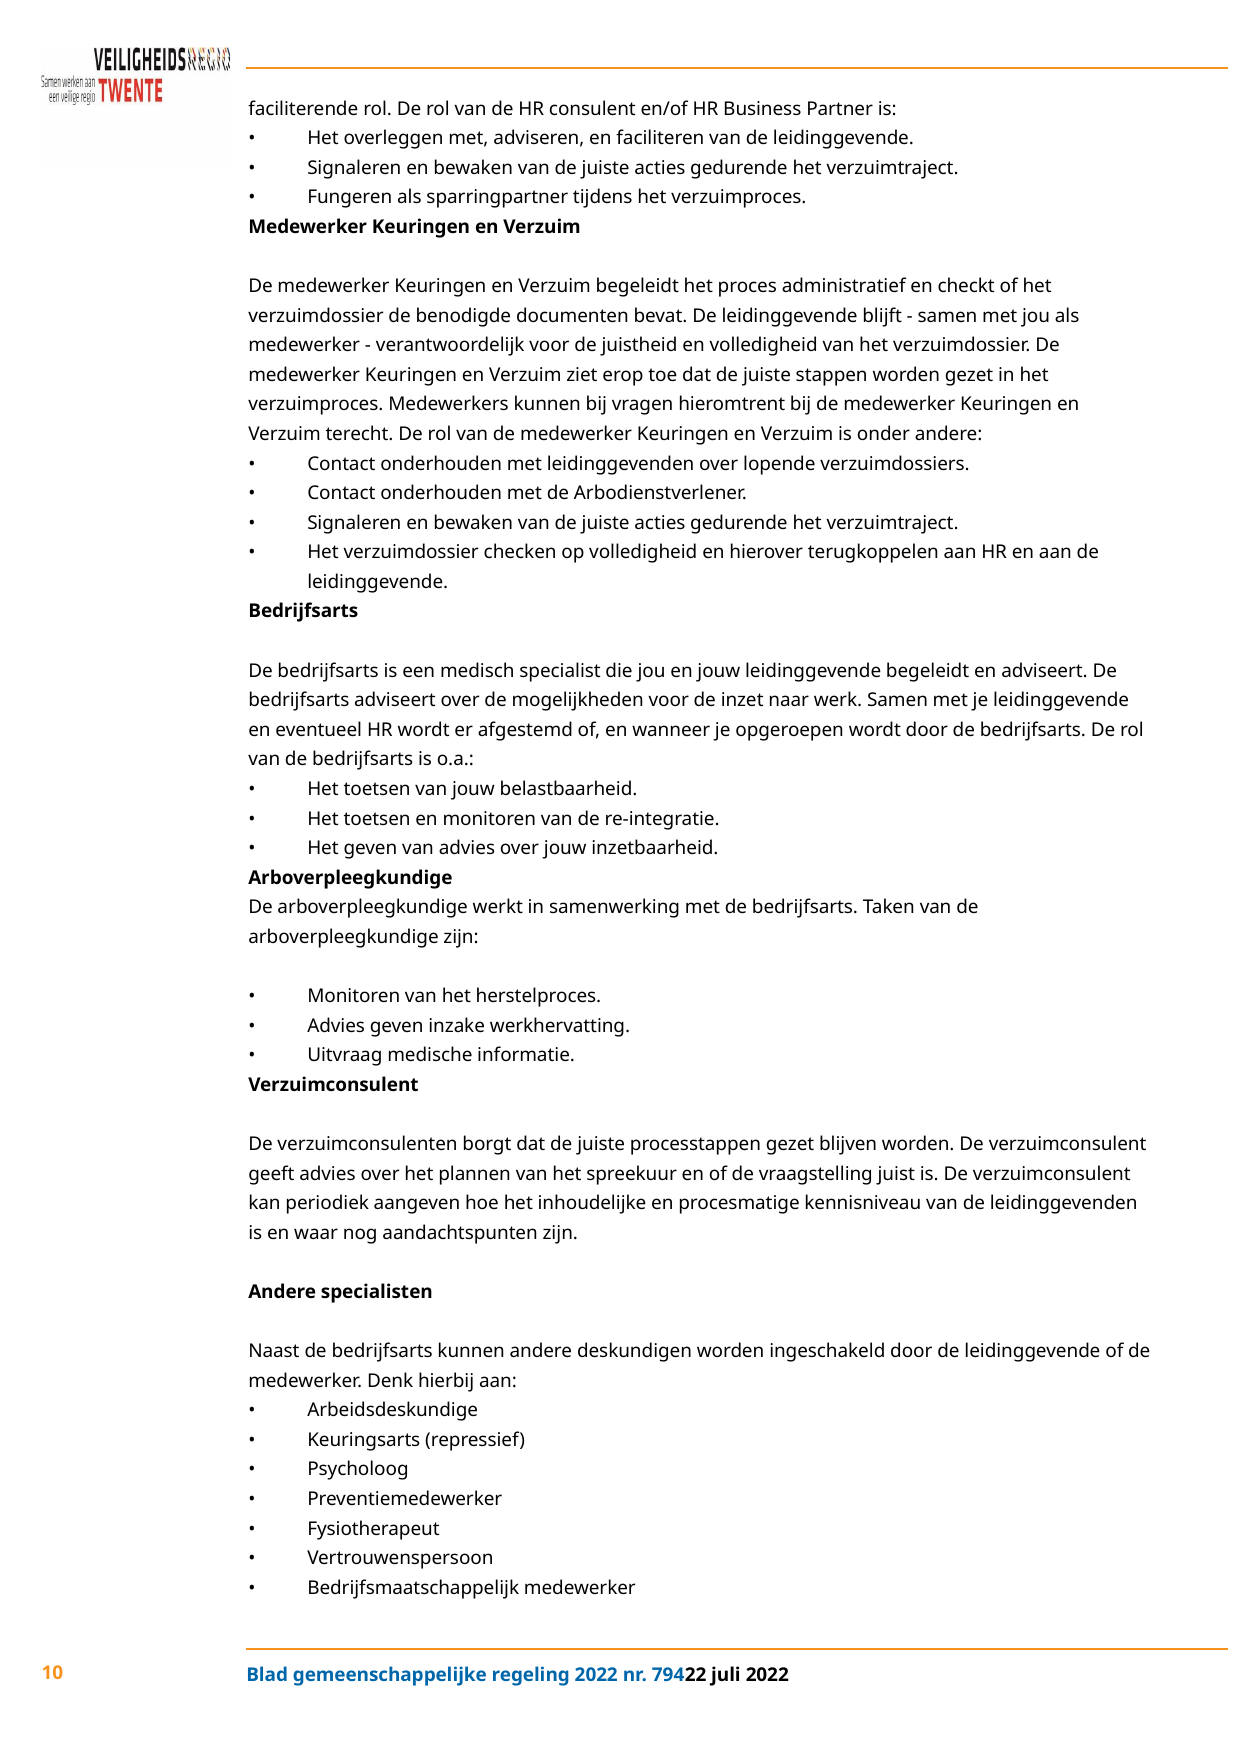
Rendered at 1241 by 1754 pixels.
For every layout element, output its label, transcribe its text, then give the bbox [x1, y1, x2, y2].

list Fungeren als sparringpartner tijdens het verzuimproces. [248, 183, 1152, 209]
text De medewerker Keuringen en Verzuim begeleidt het proces administratief en checkt of het verzuimdossier de benodigde documenten bevat. De leidinggevende blijft - samen met jou als medewerker - verantwoordelijk voor de juistheid en volledigheid van het verzuimdossier. De medewerker Keuringen en Verzuim ziet erop toe dat de juiste stappen worden gezet in het verzuimproces. Medewerkers kunnen bij vragen hieromtrent bij de medewerker Keuringen en Verzuim terecht. De rol van de medewerker Keuringen en Verzuim is onder andere: [248, 272, 1152, 446]
list Het verzuimdossier checken op volledigheid en hierover terugkoppelen aan HR en aan de leidinggevende. [248, 538, 1152, 594]
text De verzuimconsulenten borgt dat de juiste processtappen gezet blijven worden. De verzuimconsulent geeft advies over het plannen van het spreekuur en of de vraagstelling juist is. De verzuimconsulent kan periodiek aangeven hoe het inhoudelijke en procesmatige kennisniveau van de leidinggevenden is en waar nog aandachtspunten zijn. [248, 1130, 1152, 1245]
list Advies geven inzake werkhervatting. [248, 1012, 1152, 1038]
list Monitoren van het herstelproces. [248, 982, 1152, 1008]
list Het geven van advies over jouw inzetbaarheid. [248, 834, 1152, 860]
list Uitvraag medische informatie. [248, 1041, 1152, 1067]
text Verzuimconsulent [248, 1071, 1152, 1097]
list Bedrijfsmaatschappelijk medewerker [248, 1574, 1152, 1600]
list Psycholoog [248, 1456, 1152, 1481]
text De arboverpleegkundige werkt in samenwerking met de bedrijfsarts. Taken van de arboverpleegkundige zijn: [248, 893, 1152, 949]
text Medewerker Keuringen en Verzuim [248, 213, 1152, 239]
list Signaleren en bewaken van de juiste acties gedurende het verzuimtraject. [248, 154, 1152, 180]
list Vertrouwenspersoon [248, 1544, 1152, 1570]
text Bedrijfsarts [248, 598, 1152, 623]
picture [41, 47, 231, 172]
text De bedrijfsarts is een medisch specialist die jou en jouw leidinggevende begeleidt en adviseert. De bedrijfsarts adviseert over de mogelijkheden voor de inzet naar werk. Samen met je leidinggevende en eventueel HR wordt er afgestemd of, en wanneer je opgeroepen wordt door de bedrijfsarts. De rol van de bedrijfsarts is o.a.: [248, 657, 1152, 771]
list Signaleren en bewaken van de juiste acties gedurende het verzuimtraject. [248, 509, 1152, 535]
list Fysiotherapeut [248, 1515, 1152, 1541]
list Het overleggen met, adviseren, en faciliteren van de leidinggevende. [248, 124, 1152, 150]
text Arboverpleegkundige [248, 864, 1152, 890]
list Contact onderhouden met de Arbodienstverlener. [248, 479, 1152, 505]
text Naast de bedrijfsarts kunnen andere deskundigen worden ingeschakeld door de leidinggevende of de medewerker. Denk hierbij aan: [248, 1337, 1152, 1393]
list Het toetsen en monitoren van de re-integratie. [248, 805, 1152, 831]
list Preventiemedewerker [248, 1485, 1152, 1511]
list Het toetsen van jouw belastbaarheid. [248, 775, 1152, 801]
text Andere specialisten [248, 1278, 1152, 1304]
text faciliterende rol. De rol van de HR consulent en/of HR Business Partner is: [248, 95, 1152, 121]
list Arbeidsdeskundige [248, 1396, 1152, 1422]
list Contact onderhouden met leidinggevenden over lopende verzuimdossiers. [248, 450, 1152, 476]
list Keuringsarts (repressief) [248, 1426, 1152, 1452]
